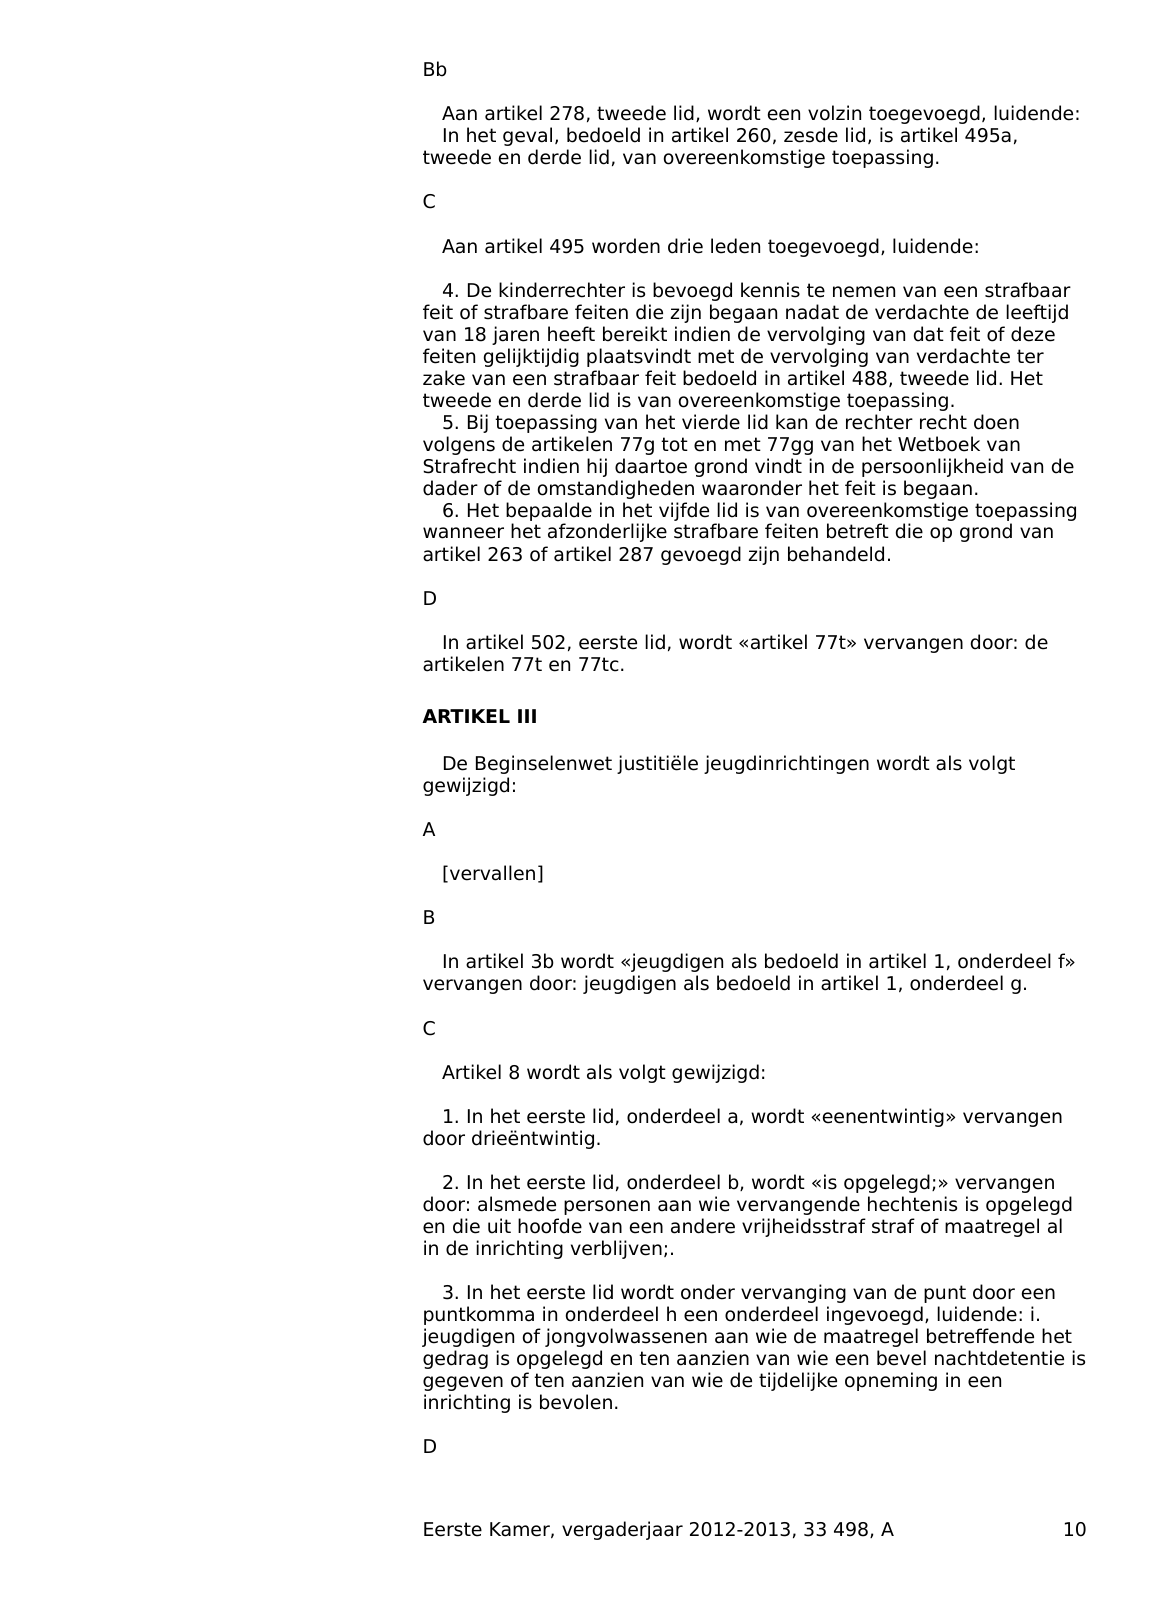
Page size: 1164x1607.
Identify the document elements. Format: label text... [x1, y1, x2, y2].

text Aan artikel 278, tweede lid, wordt een volzin toegevoegd, luidende: [422, 103, 1087, 125]
text C [422, 191, 1087, 213]
text [vervallen] [422, 863, 1087, 885]
text Artikel 8 wordt als volgt gewijzigd: [422, 1062, 1087, 1084]
text 2. In het eerste lid, onderdeel b, wordt «is opgelegd;» vervangen door: alsmede personen aan wie vervangende hechtenis is opgelegd en die uit hoofde van een andere vrijheidsstraf straf of maatregel al in de inrichting verblijven;. [422, 1172, 1087, 1260]
text D [422, 1436, 1087, 1458]
text 5. Bij toepassing van het vierde lid kan de rechter recht doen volgens de artikelen 77g tot en met 77gg van het Wetboek van Strafrecht indien hij daartoe grond vindt in de persoonlijkheid van de dader of de omstandigheden waaronder het feit is begaan. [422, 412, 1087, 499]
text In artikel 502, eerste lid, wordt «artikel 77t» vervangen door: de artikelen 77t en 77tc. [422, 632, 1087, 676]
text C [422, 1017, 1087, 1039]
text In artikel 3b wordt «jeugdigen als bedoeld in artikel 1, onderdeel f» vervangen door: jeugdigen als bedoeld in artikel 1, onderdeel g. [422, 951, 1087, 995]
text 3. In het eerste lid wordt onder vervanging van de punt door een puntkomma in onderdeel h een onderdeel ingevoegd, luidende: i. jeugdigen of jongvolwassenen aan wie de maatregel betreffende het gedrag is opgelegd en ten aanzien van wie een bevel nachtdetentie is gegeven of ten aanzien van wie de tijdelijke opneming in een inrichting is bevolen. [422, 1282, 1087, 1414]
text Bb [422, 59, 1087, 81]
subtitle ARTIKEL III [422, 706, 1087, 728]
text De Beginselenwet justitiële jeugdinrichtingen wordt als volgt gewijzigd: [422, 753, 1087, 797]
text B [422, 907, 1087, 929]
text A [422, 819, 1087, 841]
text 6. Het bepaalde in het vijfde lid is van overeenkomstige toepassing wanneer het afzonderlijke strafbare feiten betreft die op grond van artikel 263 of artikel 287 gevoegd zijn behandeld. [422, 499, 1087, 565]
text 1. In het eerste lid, onderdeel a, wordt «eenentwintig» vervangen door drieëntwintig. [422, 1106, 1087, 1150]
text 4. De kinderrechter is bevoegd kennis te nemen van een strafbaar feit of strafbare feiten die zijn begaan nadat de verdachte de leeftijd van 18 jaren heeft bereikt indien de vervolging van dat feit of deze feiten gelijktijdig plaatsvindt met de vervolging van verdachte ter zake van een strafbaar feit bedoeld in artikel 488, tweede lid. Het tweede en derde lid is van overeenkomstige toepassing. [422, 280, 1087, 412]
text In het geval, bedoeld in artikel 260, zesde lid, is artikel 495a, tweede en derde lid, van overeenkomstige toepassing. [422, 125, 1087, 169]
text Aan artikel 495 worden drie leden toegevoegd, luidende: [422, 236, 1087, 257]
text D [422, 588, 1087, 609]
